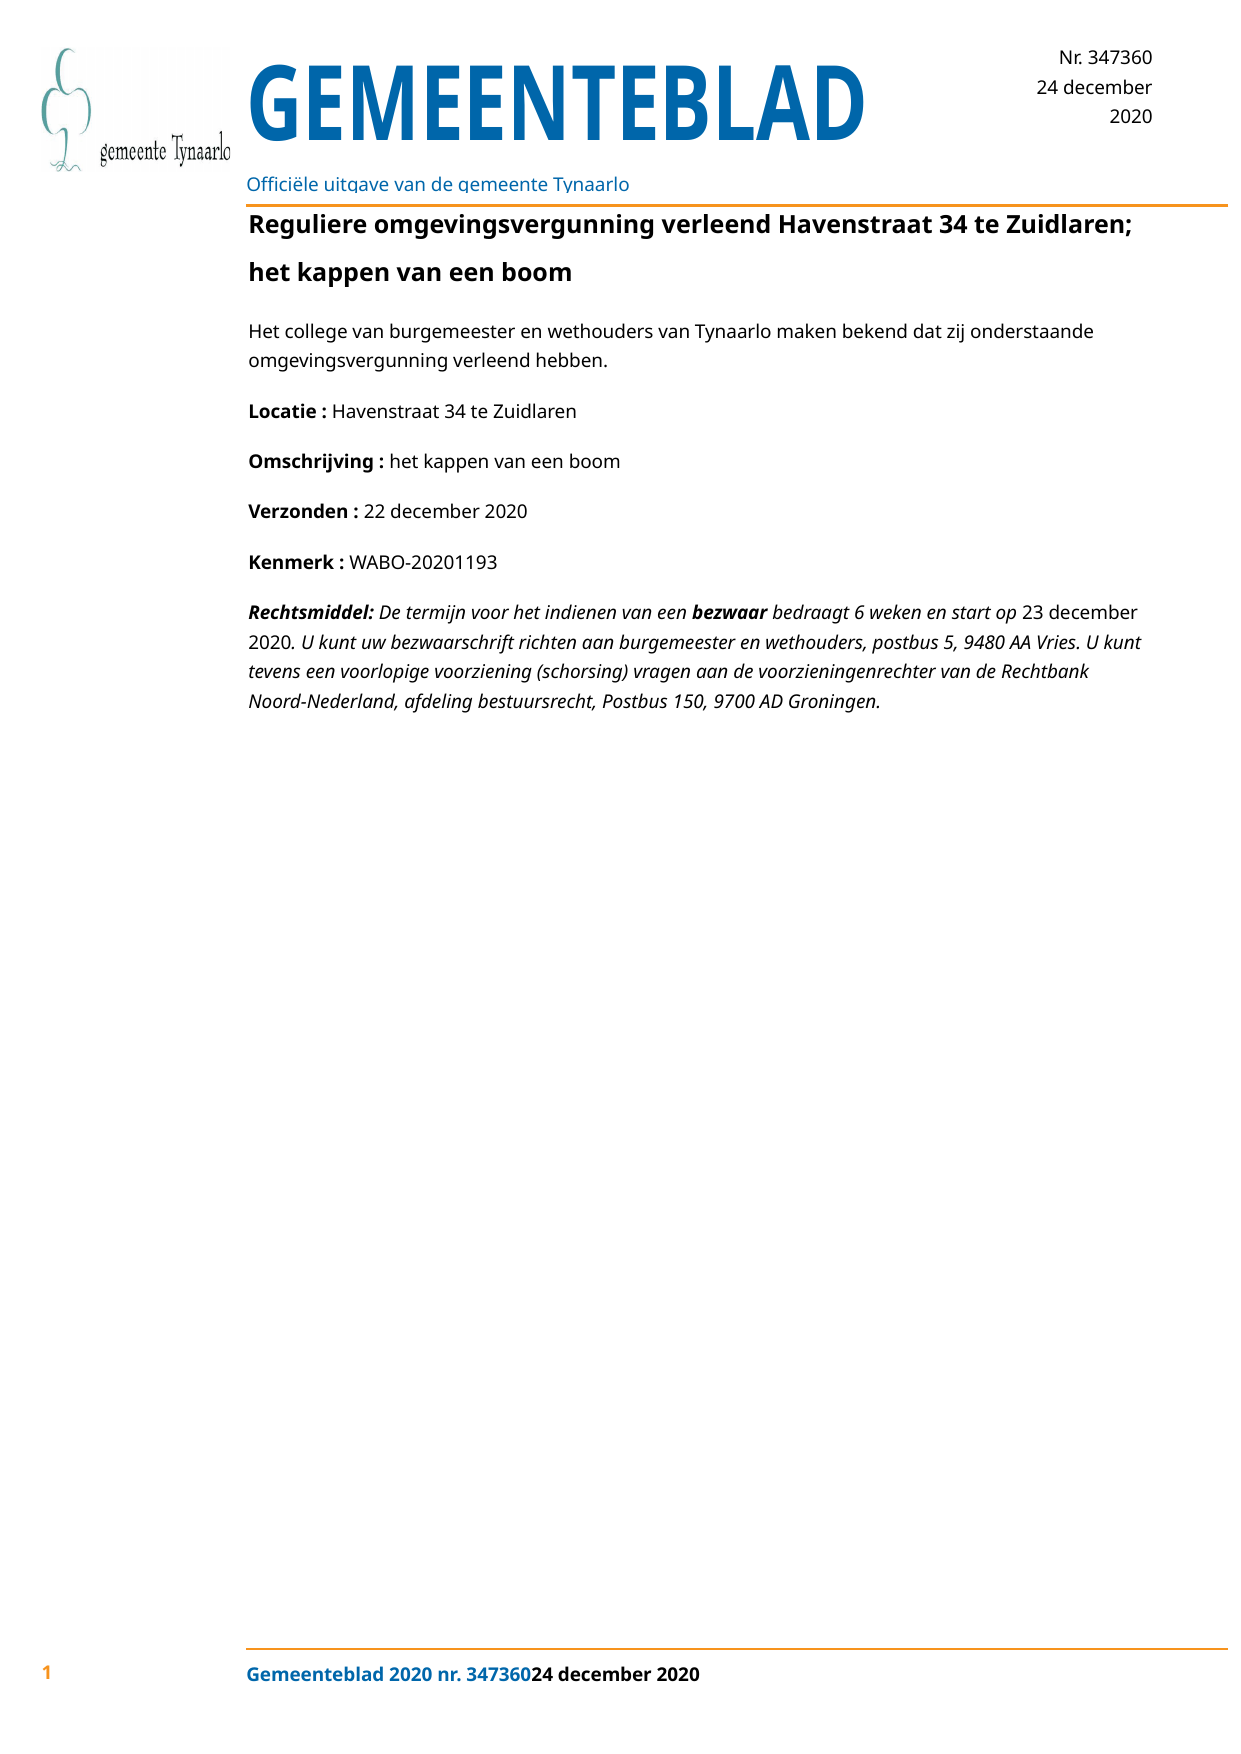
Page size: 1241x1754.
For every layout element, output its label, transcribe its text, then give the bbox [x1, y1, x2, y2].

text Rechtsmiddel: De termijn voor het indienen van een bezwaar bedraagt 6 weken en start op 23 december 2020. U kunt uw bezwaarschrift richten aan burgemeester en wethouders, postbus 5, 9480 AA Vries. U kunt tevens een voorlopige voorziening (schorsing) vragen aan de voorzieningenrechter van de Rechtbank Noord-Nederland, afdeling bestuursrecht, Postbus 150, 9700 AD Groningen. [248, 599, 1152, 714]
text Het college van burgemeester en wethouders van Tynaarlo maken bekend dat zij onderstaande omgevingsvergunning verleend hebben. [248, 318, 1152, 373]
text Locatie : Havenstraat 34 te Zuidlaren [248, 398, 1152, 424]
text Kenmerk : WABO-20201193 [248, 549, 1152, 575]
picture [41, 47, 231, 172]
text Verzonden : 22 december 2020 [248, 499, 1152, 524]
text Omschrijving : het kappen van een boom [248, 448, 1152, 474]
text Reguliere omgevingsvergunning verleend Havenstraat 34 te Zuidlaren; het kappen van een boom [248, 207, 1152, 288]
